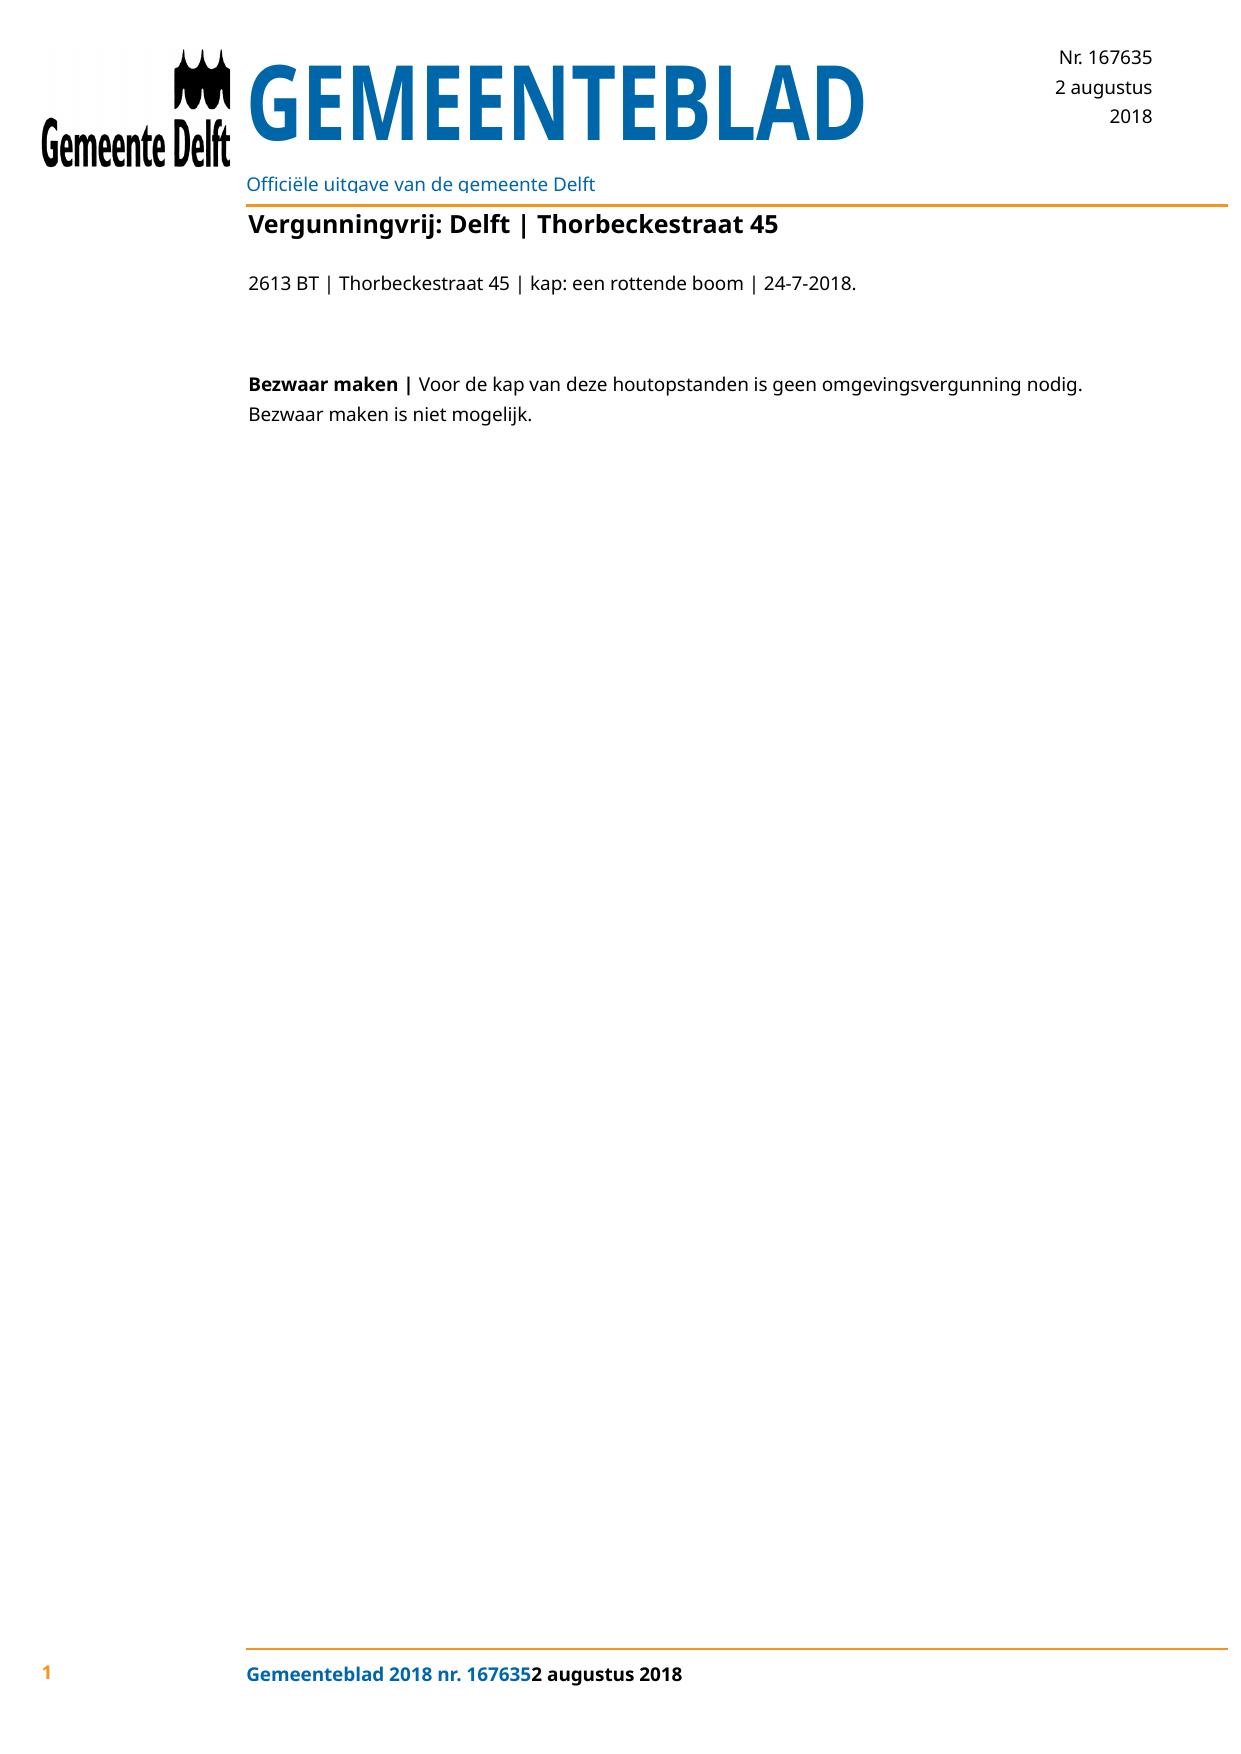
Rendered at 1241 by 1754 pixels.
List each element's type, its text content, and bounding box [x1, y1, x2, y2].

text 2613 BT | Thorbeckestraat 45 | kap: een rottende boom | 24-7-2018. [248, 270, 1152, 296]
picture [41, 47, 231, 172]
text Bezwaar maken | Voor de kap van deze houtopstanden is geen omgevingsvergunning nodig. Bezwaar maken is niet mogelijk. [248, 371, 1152, 426]
text Vergunningvrij: Delft | Thorbeckestraat 45 [248, 207, 1152, 241]
